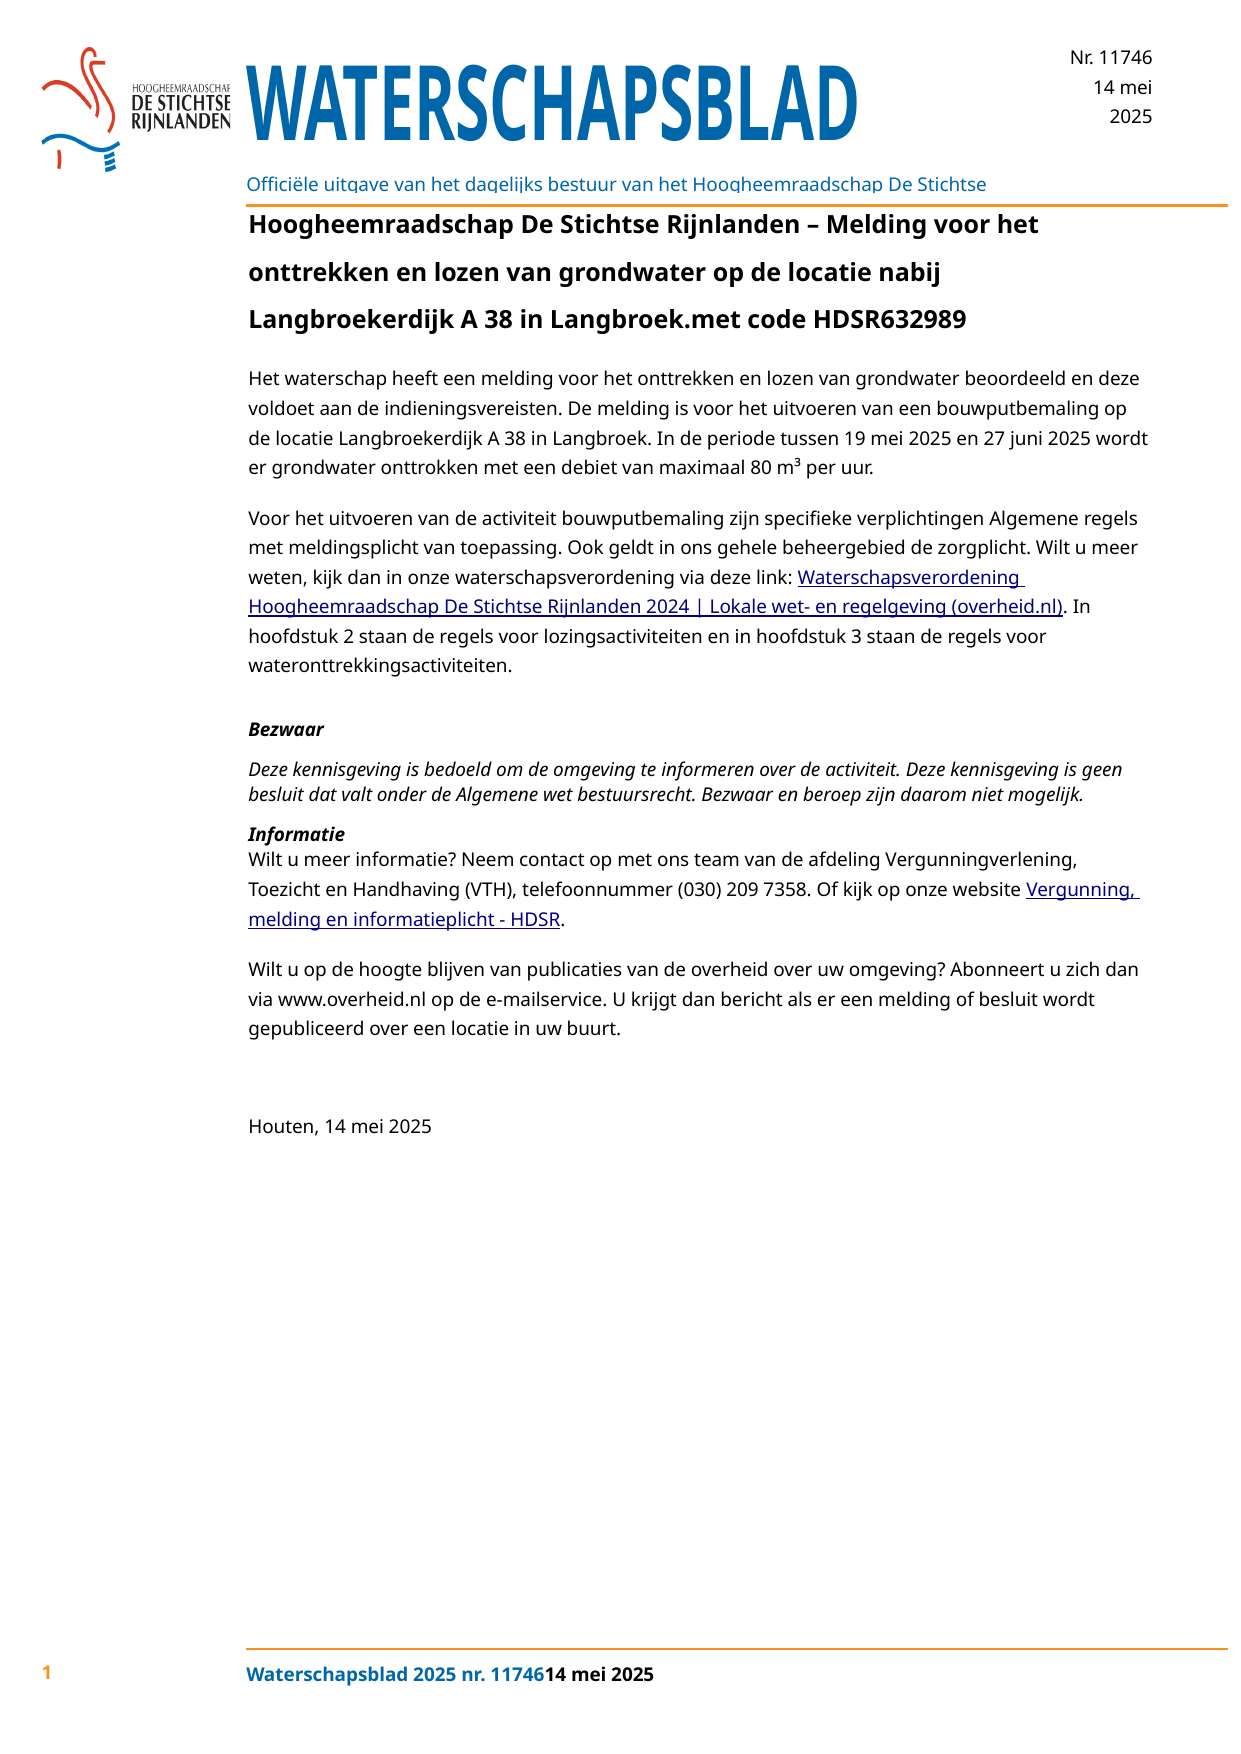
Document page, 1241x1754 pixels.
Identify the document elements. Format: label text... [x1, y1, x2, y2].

text Hoogheemraadschap De Stichtse Rijnlanden – Melding voor het onttrekken en lozen van grondwater op de locatie nabij Langbroekerdijk A 38 in Langbroek.met code HDSR632989 [248, 207, 1152, 336]
text Informatie [248, 821, 1152, 847]
text Wilt u meer informatie? Neem contact op met ons team van de afdeling Vergunningverlening, Toezicht en Handhaving (VTH), telefoonnummer (030) 209 7358. Of kijk op onze website Vergunning, melding en informatieplicht - HDSR. [248, 847, 1152, 931]
text Bezwaar [248, 717, 1152, 742]
text Deze kennisgeving is bedoeld om de omgeving te informeren over de activiteit. Deze kennisgeving is geen besluit dat valt onder de Algemene wet bestuursrecht. Bezwaar en beroep zijn daarom niet mogelijk. [248, 756, 1152, 807]
picture [41, 47, 231, 172]
text Houten, 14 mei 2025 [248, 1113, 1152, 1139]
text Het waterschap heeft een melding voor het onttrekken en lozen van grondwater beoordeeld en deze voldoet aan de indieningsvereisten. De melding is voor het uitvoeren van een bouwputbemaling op de locatie Langbroekerdijk A 38 in Langbroek. In de periode tussen 19 mei 2025 en 27 juni 2025 wordt er grondwater onttrokken met een debiet van maximaal 80 m³ per uur. [248, 366, 1152, 480]
text Voor het uitvoeren van de activiteit bouwputbemaling zijn specifieke verplichtingen Algemene regels met meldingsplicht van toepassing. Ook geldt in ons gehele beheergebied de zorgplicht. Wilt u meer weten, kijk dan in onze waterschapsverordening via deze link: Waterschapsverordening Hoogheemraadschap De Stichtse Rijnlanden 2024 | Lokale wet- en regelgeving (overheid.nl). In hoofdstuk 2 staan de regels voor lozingsactiviteiten en in hoofdstuk 3 staan de regels voor wateronttrekkingsactiviteiten. [248, 505, 1152, 678]
text Wilt u op de hoogte blijven van publicaties van de overheid over uw omgeving? Abonneert u zich dan via www.overheid.nl op de e-mailservice. U krijgt dan bericht als er een melding of besluit wordt gepubliceerd over een locatie in uw buurt. [248, 956, 1152, 1041]
